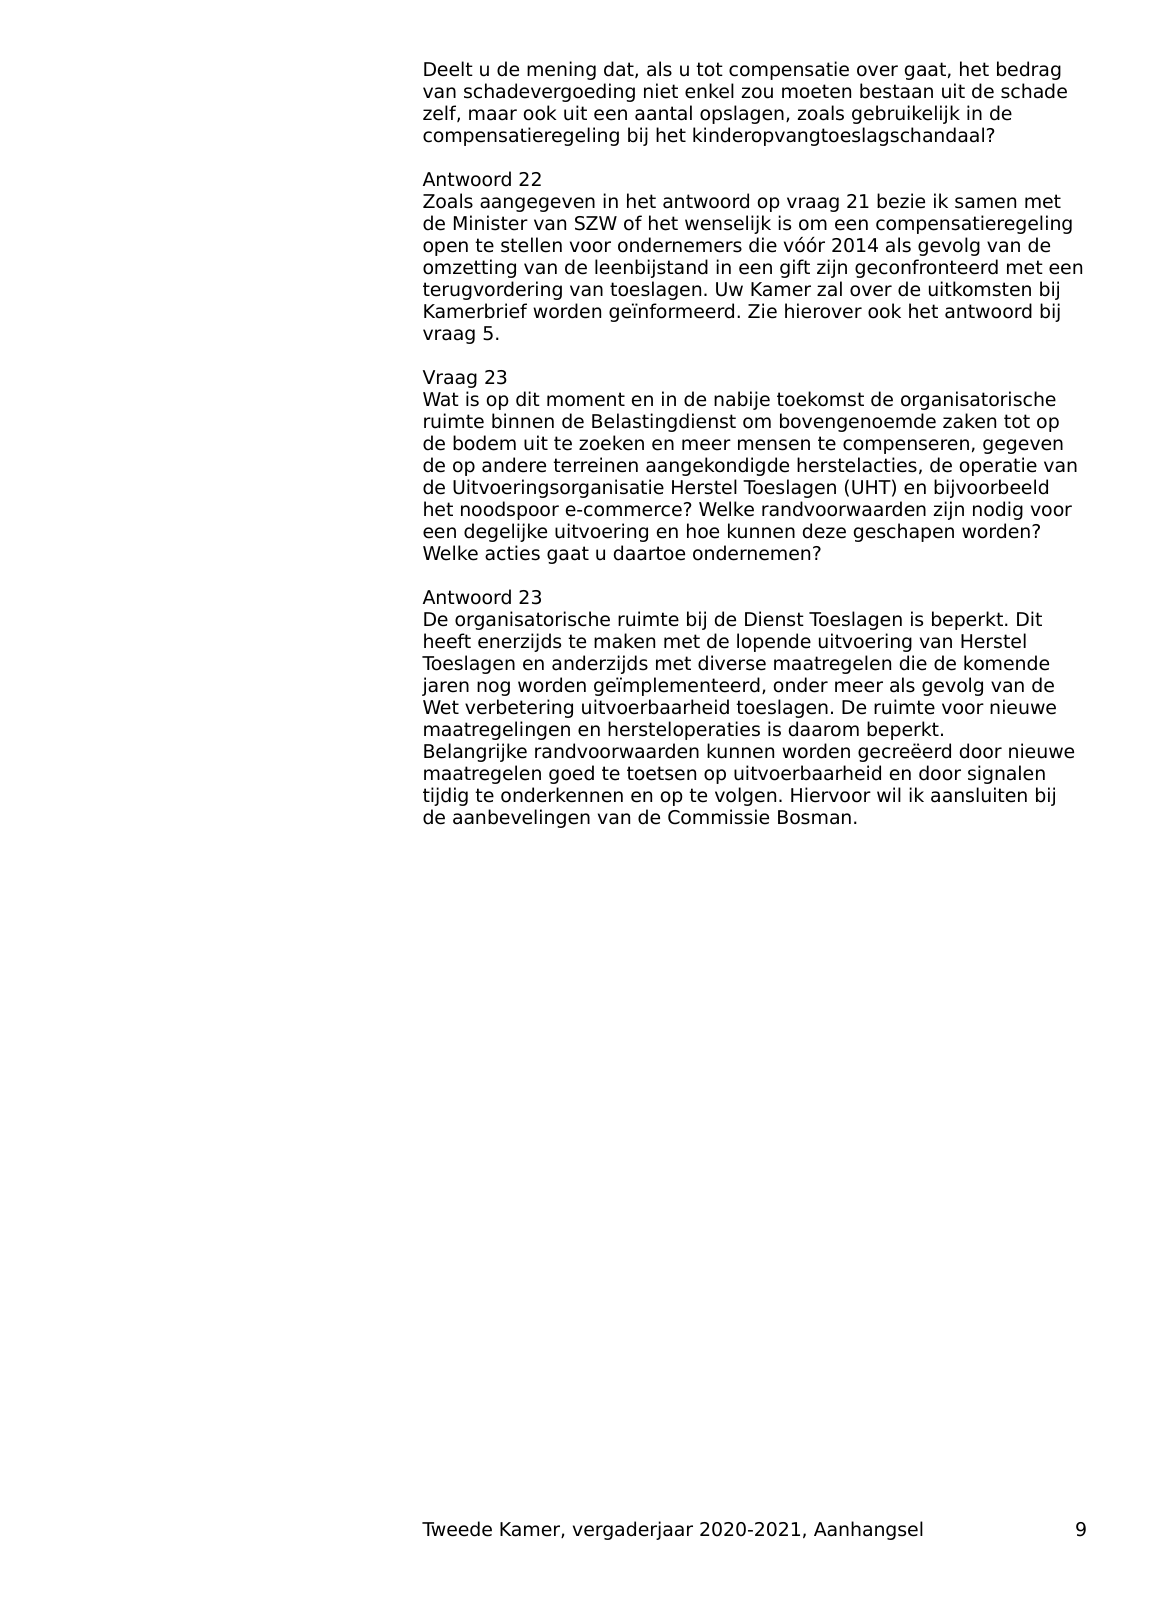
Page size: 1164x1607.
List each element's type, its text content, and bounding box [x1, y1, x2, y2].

text Antwoord 23 [422, 587, 1087, 609]
text Zoals aangegeven in het antwoord op vraag 21 bezie ik samen met de Minister van SZW of het wenselijk is om een compensatieregeling open te stellen voor ondernemers die vóór 2014 als gevolg van de omzetting van de leenbijstand in een gift zijn geconfronteerd met een terugvordering van toeslagen. Uw Kamer zal over de uitkomsten bij Kamerbrief worden geïnformeerd. Zie hierover ook het antwoord bij vraag 5. [422, 191, 1087, 345]
text Wat is op dit moment en in de nabije toekomst de organisatorische ruimte binnen de Belastingdienst om bovengenoemde zaken tot op de bodem uit te zoeken en meer mensen te compenseren, gegeven de op andere terreinen aangekondigde herstelacties, de operatie van de Uitvoeringsorganisatie Herstel Toeslagen (UHT) en bijvoorbeeld het noodspoor e-commerce? Welke randvoorwaarden zijn nodig voor een degelijke uitvoering en hoe kunnen deze geschapen worden? Welke acties gaat u daartoe ondernemen? [422, 389, 1087, 565]
text Antwoord 22 [422, 169, 1087, 191]
text Belangrijke randvoorwaarden kunnen worden gecreëerd door nieuwe maatregelen goed te toetsen op uitvoerbaarheid en door signalen tijdig te onderkennen en op te volgen. Hiervoor wil ik aansluiten bij de aanbevelingen van de Commissie Bosman. [422, 741, 1087, 829]
text De organisatorische ruimte bij de Dienst Toeslagen is beperkt. Dit heeft enerzijds te maken met de lopende uitvoering van Herstel Toeslagen en anderzijds met diverse maatregelen die de komende jaren nog worden geïmplementeerd, onder meer als gevolg van de Wet verbetering uitvoerbaarheid toeslagen. De ruimte voor nieuwe maatregelingen en hersteloperaties is daarom beperkt. [422, 609, 1087, 741]
text Vraag 23 [422, 367, 1087, 389]
text Deelt u de mening dat, als u tot compensatie over gaat, het bedrag van schadevergoeding niet enkel zou moeten bestaan uit de schade zelf, maar ook uit een aantal opslagen, zoals gebruikelijk in de compensatieregeling bij het kinderopvangtoeslagschandaal? [422, 59, 1087, 147]
